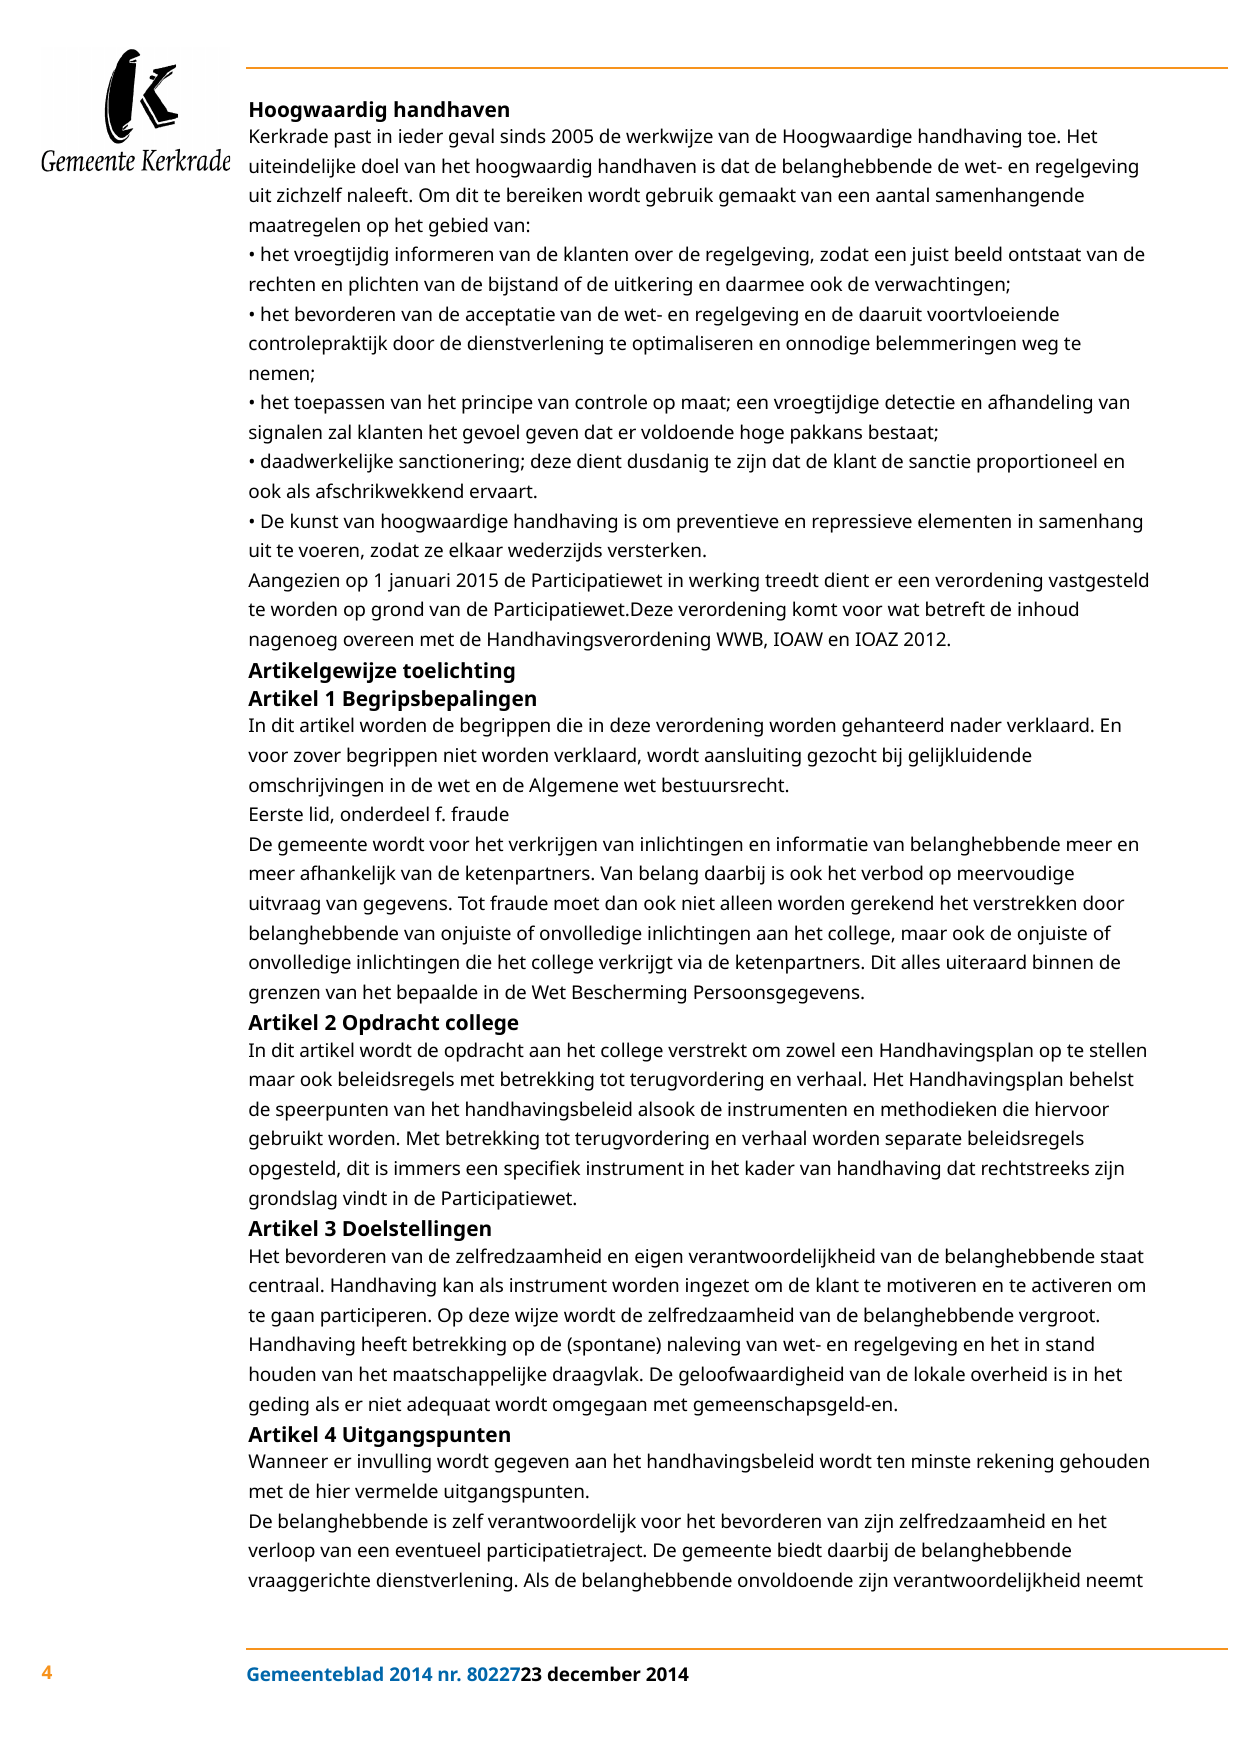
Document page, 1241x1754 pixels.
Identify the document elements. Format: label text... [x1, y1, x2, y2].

text In dit artikel worden de begrippen die in deze verordening worden gehanteerd nader verklaard. En voor zover begrippen niet worden verklaard, wordt aansluiting gezocht bij gelijkluidende omschrijvingen in de wet en de Algemene wet bestuursrecht. [248, 713, 1152, 797]
text Artikel 3 Doelstellingen [248, 1214, 1152, 1243]
text Aangezien op 1 januari 2015 de Participatiewet in werking treedt dient er een verordening vastgesteld te worden op grond van de Participatiewet.Deze verordening komt voor wat betreft de inhoud nagenoeg overeen met de Handhavingsverordening WWB, IOAW en IOAZ 2012. [248, 567, 1152, 652]
text Wanneer er invulling wordt gegeven aan het handhavingsbeleid wordt ten minste rekening gehouden met de hier vermelde uitgangspunten. [248, 1449, 1152, 1504]
picture [41, 47, 231, 172]
text De gemeente wordt voor het verkrijgen van inlichtingen en informatie van belanghebbende meer en meer afhankelijk van de ketenpartners. Van belang daarbij is ook het verbod op meervoudige uitvraag van gegevens. Tot fraude moet dan ook niet alleen worden gerekend het verstrekken door belanghebbende van onjuiste of onvolledige inlichtingen aan het college, maar ook de onjuiste of onvolledige inlichtingen die het college verkrijgt via de ketenpartners. Dit alles uiteraard binnen de grenzen van het bepaalde in de Wet Bescherming Persoonsgegevens. [248, 831, 1152, 1004]
text • het toepassen van het principe van controle op maat; een vroegtijdige detectie en afhandeling van signalen zal klanten het gevoel geven dat er voldoende hoge pakkans bestaat; [248, 389, 1152, 445]
text • De kunst van hoogwaardige handhaving is om preventieve en repressieve elementen in samenhang uit te voeren, zodat ze elkaar wederzijds versterken. [248, 508, 1152, 563]
text Artikel 2 Opdracht college [248, 1008, 1152, 1037]
text Hoogwaardig handhaven [248, 95, 1152, 123]
text Eerste lid, onderdeel f. fraude [248, 801, 1152, 827]
text Artikel 1 Begripsbepalingen [248, 684, 1152, 713]
text Kerkrade past in ieder geval sinds 2005 de werkwijze van de Hoogwaardige handhaving toe. Het uiteindelijke doel van het hoogwaardig handhaven is dat de belanghebbende de wet- en regelgeving uit zichzelf naleeft. Om dit te bereiken wordt gebruik gemaakt van een aantal samenhangende maatregelen op het gebied van: [248, 123, 1152, 238]
text De belanghebbende is zelf verantwoordelijk voor het bevorderen van zijn zelfredzaamheid en het verloop van een eventueel participatietraject. De gemeente biedt daarbij de belanghebbende vraaggerichte dienstverlening. Als de belanghebbende onvoldoende zijn verantwoordelijkheid neemt [248, 1508, 1152, 1593]
text • het vroegtijdig informeren van de klanten over de regelgeving, zodat een juist beeld ontstaat van de rechten en plichten van de bijstand of de uitkering en daarmee ook de verwachtingen; [248, 242, 1152, 297]
text Het bevorderen van de zelfredzaamheid en eigen verantwoordelijkheid van de belanghebbende staat centraal. Handhaving kan als instrument worden ingezet om de klant te motiveren en te activeren om te gaan participeren. Op deze wijze wordt de zelfredzaamheid van de belanghebbende vergroot. [248, 1243, 1152, 1328]
text • het bevorderen van de acceptatie van de wet- en regelgeving en de daaruit voortvloeiende controlepraktijk door de dienstverlening te optimaliseren en onnodige belemmeringen weg te nemen; [248, 301, 1152, 386]
text Artikel 4 Uitgangspunten [248, 1420, 1152, 1449]
text In dit artikel wordt de opdracht aan het college verstrekt om zowel een Handhavingsplan op te stellen maar ook beleidsregels met betrekking tot terugvordering en verhaal. Het Handhavingsplan behelst de speerpunten van het handhavingsbeleid alsook de instrumenten en methodieken die hiervoor gebruikt worden. Met betrekking tot terugvordering en verhaal worden separate beleidsregels opgesteld, dit is immers een specifiek instrument in het kader van handhaving dat rechtstreeks zijn grondslag vindt in de Participatiewet. [248, 1037, 1152, 1211]
text Handhaving heeft betrekking op de (spontane) naleving van wet- en regelgeving en het in stand houden van het maatschappelijke draagvlak. De geloofwaardigheid van de lokale overheid is in het geding als er niet adequaat wordt omgegaan met gemeenschapsgeld-en. [248, 1332, 1152, 1416]
text • daadwerkelijke sanctionering; deze dient dusdanig te zijn dat de klant de sanctie proportioneel en ook als afschrikwekkend ervaart. [248, 449, 1152, 504]
text Artikelgewijze toelichting [248, 656, 1152, 684]
